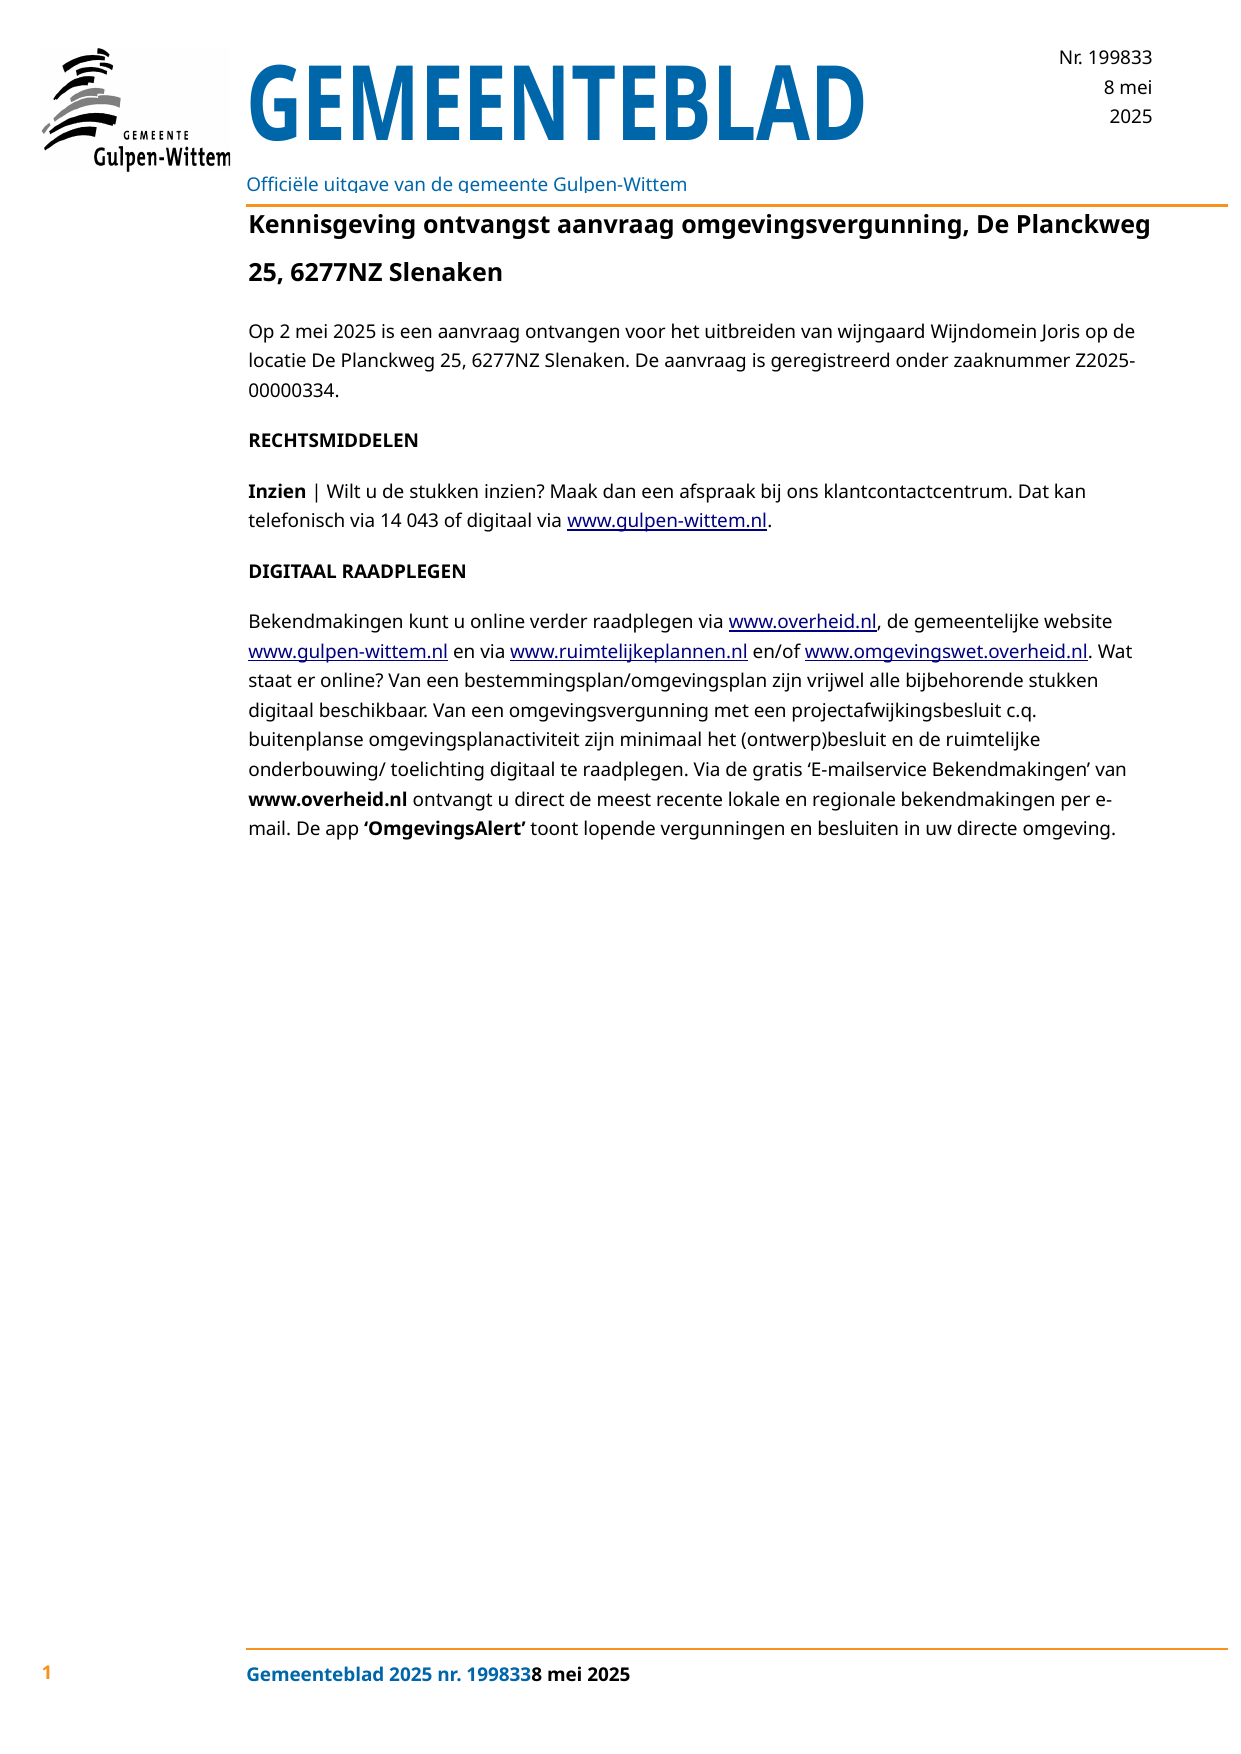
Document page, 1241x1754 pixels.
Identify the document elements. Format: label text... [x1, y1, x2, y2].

text Kennisgeving ontvangst aanvraag omgevingsvergunning, De Planckweg 25, 6277NZ Slenaken [248, 207, 1152, 288]
text DIGITAAL RAADPLEGEN [248, 558, 1152, 584]
text Bekendmakingen kunt u online verder raadplegen via www.overheid.nl, de gemeentelijke website www.gulpen-wittem.nl en via www.ruimtelijkeplannen.nl en/of www.omgevingswet.overheid.nl. Wat staat er online? Van een bestemmingsplan/omgevingsplan zijn vrijwel alle bijbehorende stukken digitaal beschikbaar. Van een omgevingsvergunning met een projectafwijkingsbesluit c.q. buitenplanse omgevingsplanactiviteit zijn minimaal het (ontwerp)besluit en de ruimtelijke onderbouwing/ toelichting digitaal te raadplegen. Via de gratis ‘E-mailservice Bekendmakingen’ van www.overheid.nl ontvangt u direct de meest recente lokale en regionale bekendmakingen per e-mail. De app ‘OmgevingsAlert’ toont lopende vergunningen en besluiten in uw directe omgeving. [248, 608, 1152, 841]
picture [41, 47, 231, 172]
text Inzien | Wilt u de stukken inzien? Maak dan een afspraak bij ons klantcontactcentrum. Dat kan telefonisch via 14 043 of digitaal via www.gulpen-wittem.nl. [248, 478, 1152, 533]
text Op 2 mei 2025 is een aanvraag ontvangen voor het uitbreiden van wijngaard Wijndomein Joris op de locatie De Planckweg 25, 6277NZ Slenaken. De aanvraag is geregistreerd onder zaaknummer Z2025-00000334. [248, 318, 1152, 403]
text RECHTSMIDDELEN [248, 427, 1152, 453]
